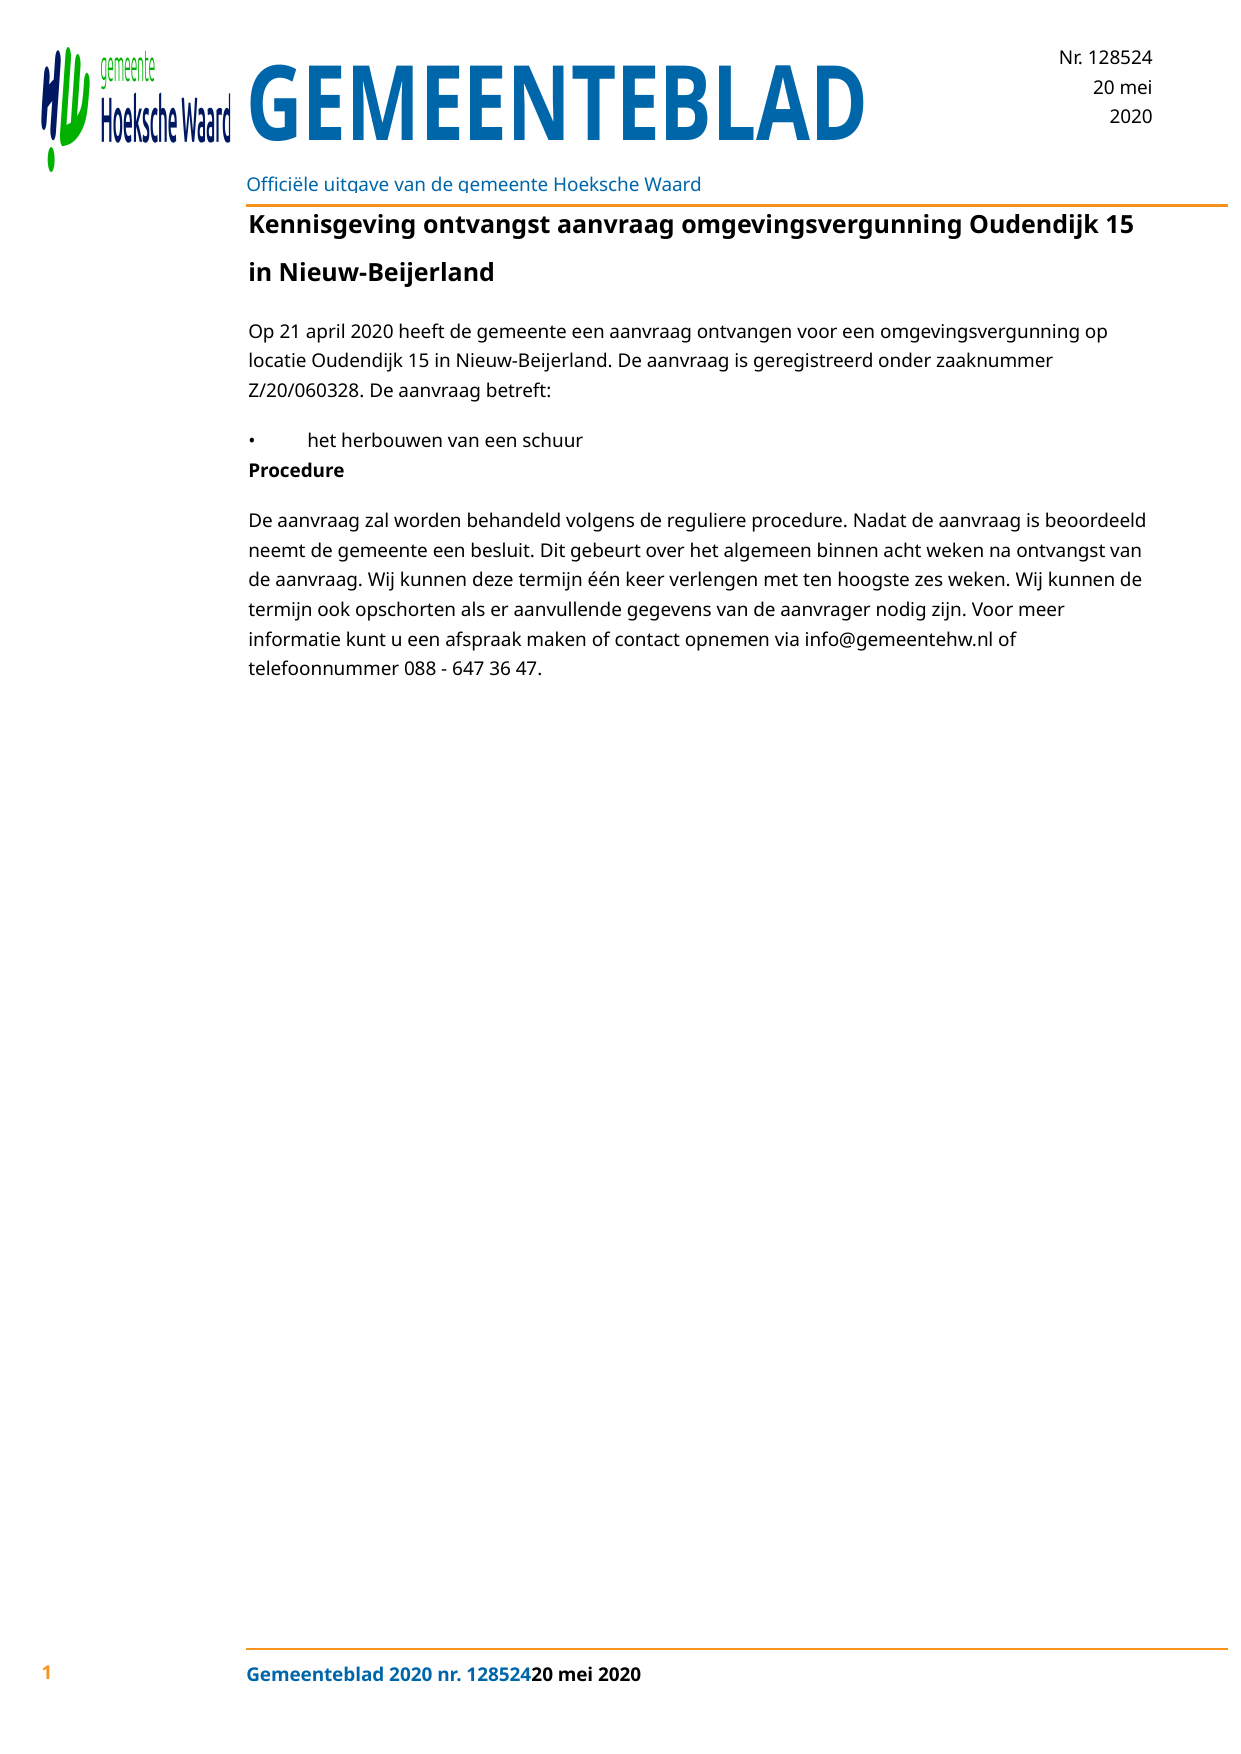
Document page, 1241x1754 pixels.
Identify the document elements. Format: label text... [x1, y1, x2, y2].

text De aanvraag zal worden behandeld volgens de reguliere procedure. Nadat de aanvraag is beoordeeld neemt de gemeente een besluit. Dit gebeurt over het algemeen binnen acht weken na ontvangst van de aanvraag. Wij kunnen deze termijn één keer verlengen met ten hoogste zes weken. Wij kunnen de termijn ook opschorten als er aanvullende gegevens van de aanvrager nodig zijn. Voor meer informatie kunt u een afspraak maken of contact opnemen via info@gemeentehw.nl of telefoonnummer 088 - 647 36 47. [248, 507, 1152, 681]
picture [41, 47, 231, 172]
list het herbouwen van een schuur [248, 427, 1152, 453]
text Kennisgeving ontvangst aanvraag omgevingsvergunning Oudendijk 15 in Nieuw-Beijerland [248, 207, 1152, 288]
text Procedure [248, 457, 1152, 483]
text Op 21 april 2020 heeft de gemeente een aanvraag ontvangen voor een omgevingsvergunning op locatie Oudendijk 15 in Nieuw-Beijerland. De aanvraag is geregistreerd onder zaaknummer Z/20/060328. De aanvraag betreft: [248, 318, 1152, 403]
